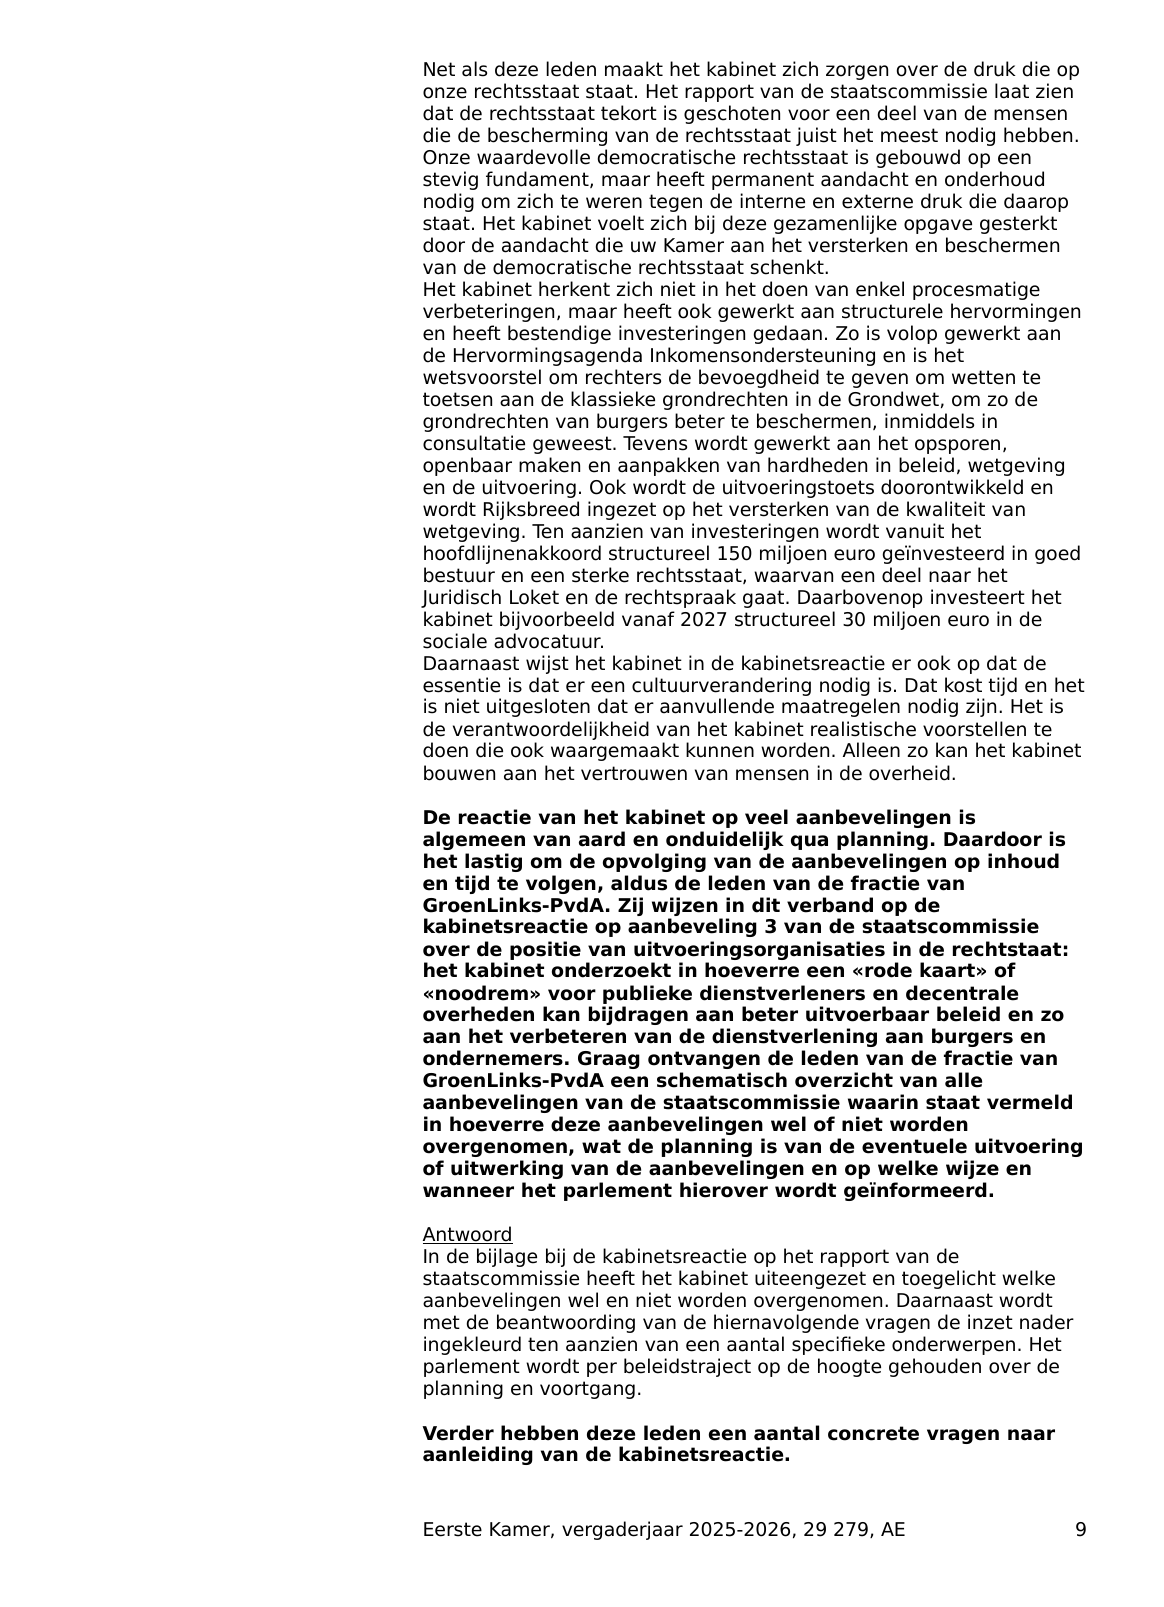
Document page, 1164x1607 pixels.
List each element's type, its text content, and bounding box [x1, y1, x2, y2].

text Het kabinet herkent zich niet in het doen van enkel procesmatige verbeteringen, maar heeft ook gewerkt aan structurele hervormingen en heeft bestendige investeringen gedaan. Zo is volop gewerkt aan de Hervormingsagenda Inkomensondersteuning en is het wetsvoorstel om rechters de bevoegdheid te geven om wetten te toetsen aan de klassieke grondrechten in de Grondwet, om zo de grondrechten van burgers beter te beschermen, inmiddels in consultatie geweest. Tevens wordt gewerkt aan het opsporen, openbaar maken en aanpakken van hardheden in beleid, wetgeving en de uitvoering. Ook wordt de uitvoeringstoets doorontwikkeld en wordt Rijksbreed ingezet op het versterken van de kwaliteit van wetgeving. Ten aanzien van investeringen wordt vanuit het hoofdlijnenakkoord structureel 150 miljoen euro geïnvesteerd in goed bestuur en een sterke rechtsstaat, waarvan een deel naar het Juridisch Loket en de rechtspraak gaat. Daarbovenop investeert het kabinet bijvoorbeeld vanaf 2027 structureel 30 miljoen euro in de sociale advocatuur. [422, 279, 1087, 652]
text Antwoord [422, 1224, 1087, 1246]
text Verder hebben deze leden een aantal concrete vragen naar aanleiding van de kabinetsreactie. [422, 1422, 1087, 1466]
text Daarnaast wijst het kabinet in de kabinetsreactie er ook op dat de essentie is dat er een cultuurverandering nodig is. Dat kost tijd en het is niet uitgesloten dat er aanvullende maatregelen nodig zijn. Het is de verantwoordelijkheid van het kabinet realistische voorstellen te doen die ook waargemaakt kunnen worden. Alleen zo kan het kabinet bouwen aan het vertrouwen van mensen in de overheid. [422, 652, 1087, 784]
text Net als deze leden maakt het kabinet zich zorgen over de druk die op onze rechtsstaat staat. Het rapport van de staatscommissie laat zien dat de rechtsstaat tekort is geschoten voor een deel van de mensen die de bescherming van de rechtsstaat juist het meest nodig hebben. [422, 59, 1087, 147]
text De reactie van het kabinet op veel aanbevelingen is algemeen van aard en onduidelijk qua planning. Daardoor is het lastig om de opvolging van de aanbevelingen op inhoud en tijd te volgen, aldus de leden van de fractie van GroenLinks-PvdA. Zij wijzen in dit verband op de kabinetsreactie op aanbeveling 3 van de staatscommissie over de positie van uitvoeringsorganisaties in de rechtstaat: het kabinet onderzoekt in hoeverre een «rode kaart» of «noodrem» voor publieke dienstverleners en decentrale overheden kan bijdragen aan beter uitvoerbaar beleid en zo aan het verbeteren van de dienstverlening aan burgers en ondernemers. Graag ontvangen de leden van de fractie van GroenLinks-PvdA een schematisch overzicht van alle aanbevelingen van de staatscommissie waarin staat vermeld in hoeverre deze aanbevelingen wel of niet worden overgenomen, wat de planning is van de eventuele uitvoering of uitwerking van de aanbevelingen en op welke wijze en wanneer het parlement hierover wordt geïnformeerd. [422, 807, 1087, 1202]
text In de bijlage bij de kabinetsreactie op het rapport van de staatscommissie heeft het kabinet uiteengezet en toegelicht welke aanbevelingen wel en niet worden overgenomen. Daarnaast wordt met de beantwoording van de hiernavolgende vragen de inzet nader ingekleurd ten aanzien van een aantal specifieke onderwerpen. Het parlement wordt per beleidstraject op de hoogte gehouden over de planning en voortgang. [422, 1246, 1087, 1400]
text Onze waardevolle democratische rechtsstaat is gebouwd op een stevig fundament, maar heeft permanent aandacht en onderhoud nodig om zich te weren tegen de interne en externe druk die daarop staat. Het kabinet voelt zich bij deze gezamenlijke opgave gesterkt door de aandacht die uw Kamer aan het versterken en beschermen van de democratische rechtsstaat schenkt. [422, 147, 1087, 279]
